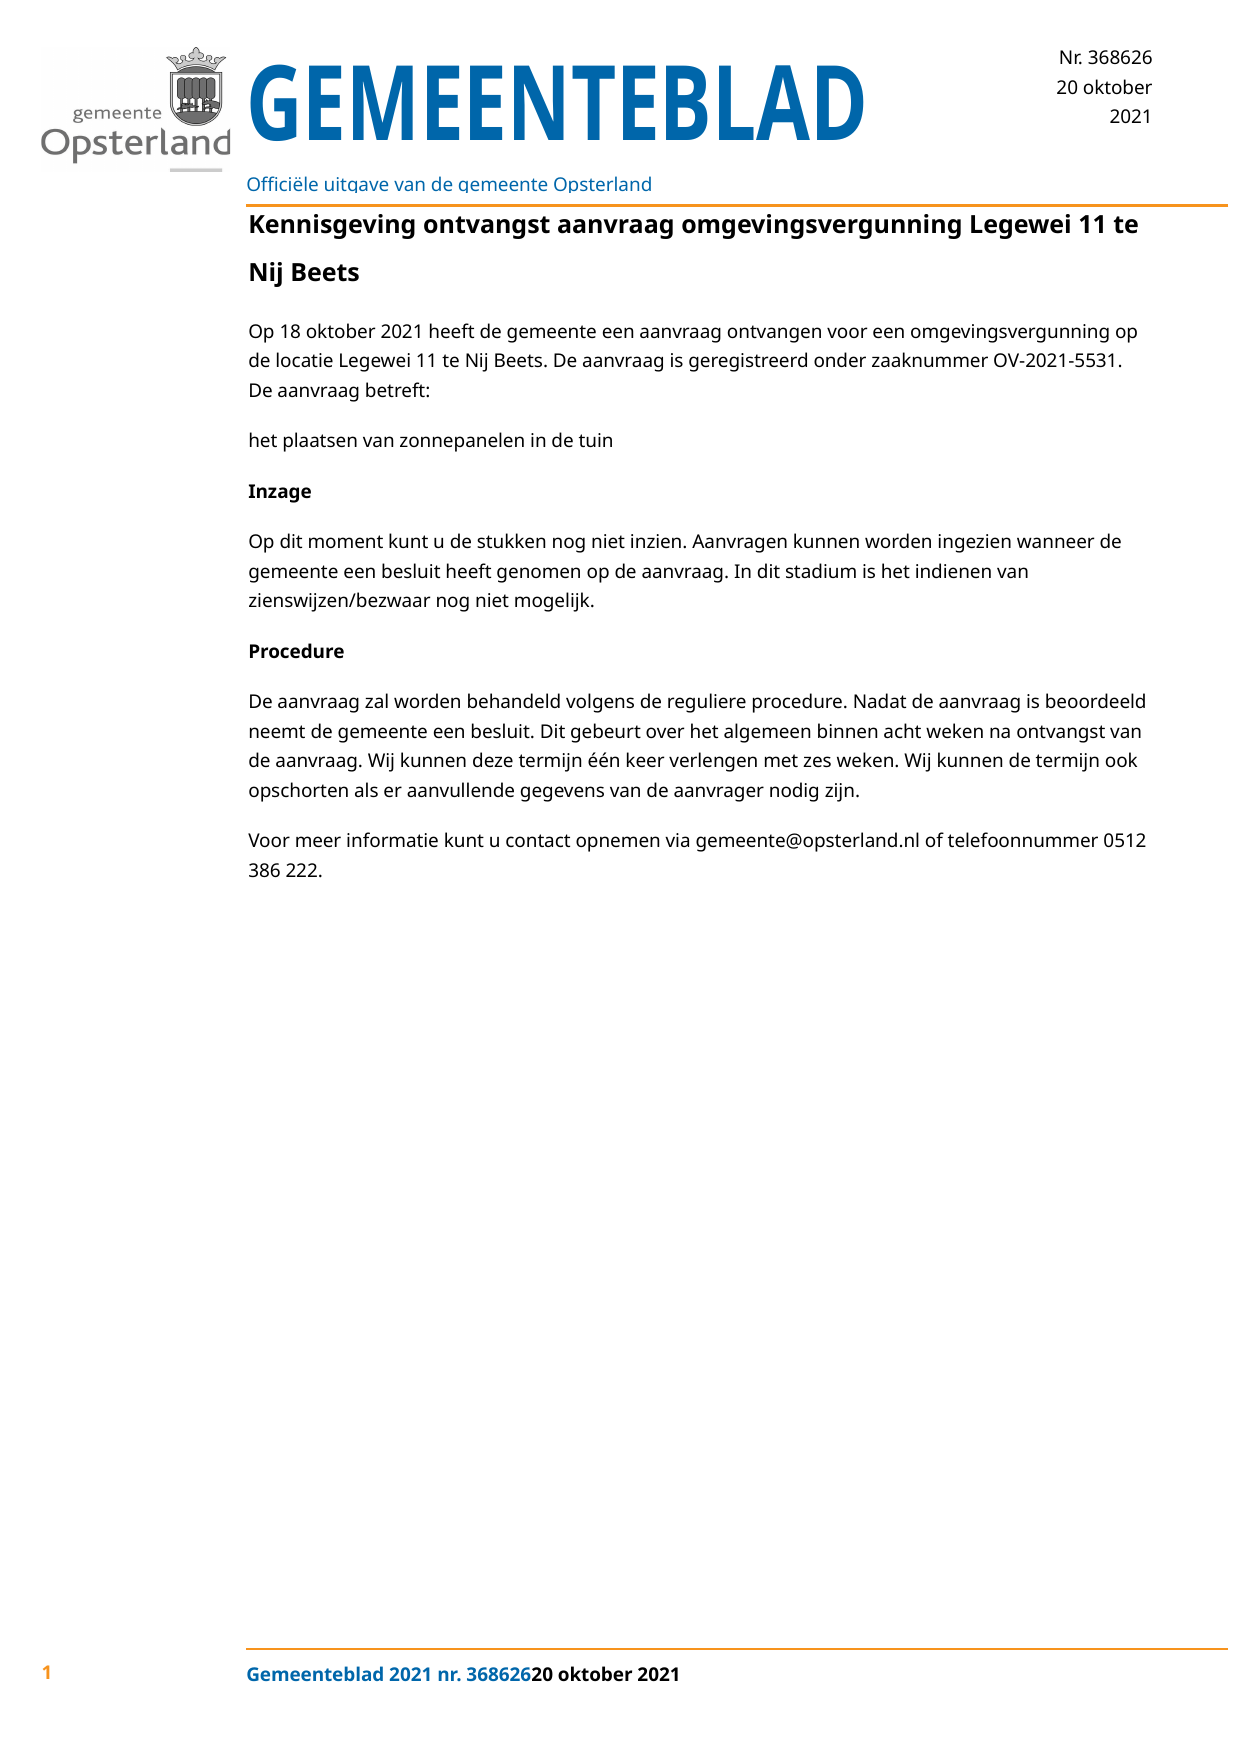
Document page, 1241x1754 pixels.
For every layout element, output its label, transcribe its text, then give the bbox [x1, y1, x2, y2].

text Procedure [248, 638, 1152, 664]
picture [41, 47, 231, 172]
text Op 18 oktober 2021 heeft de gemeente een aanvraag ontvangen voor een omgevingsvergunning op de locatie Legewei 11 te Nij Beets. De aanvraag is geregistreerd onder zaaknummer OV-2021-5531. De aanvraag betreft: [248, 318, 1152, 403]
text het plaatsen van zonnepanelen in de tuin [248, 427, 1152, 453]
text Op dit moment kunt u de stukken nog niet inzien. Aanvragen kunnen worden ingezien wanneer de gemeente een besluit heeft genomen op de aanvraag. In dit stadium is het indienen van zienswijzen/bezwaar nog niet mogelijk. [248, 528, 1152, 613]
text Kennisgeving ontvangst aanvraag omgevingsvergunning Legewei 11 te Nij Beets [248, 207, 1152, 288]
text Voor meer informatie kunt u contact opnemen via gemeente@opsterland.nl of telefoonnummer 0512 386 222. [248, 827, 1152, 883]
text Inzage [248, 478, 1152, 504]
text De aanvraag zal worden behandeld volgens de reguliere procedure. Nadat de aanvraag is beoordeeld neemt de gemeente een besluit. Dit gebeurt over het algemeen binnen acht weken na ontvangst van de aanvraag. Wij kunnen deze termijn één keer verlengen met zes weken. Wij kunnen de termijn ook opschorten als er aanvullende gegevens van de aanvrager nodig zijn. [248, 688, 1152, 803]
